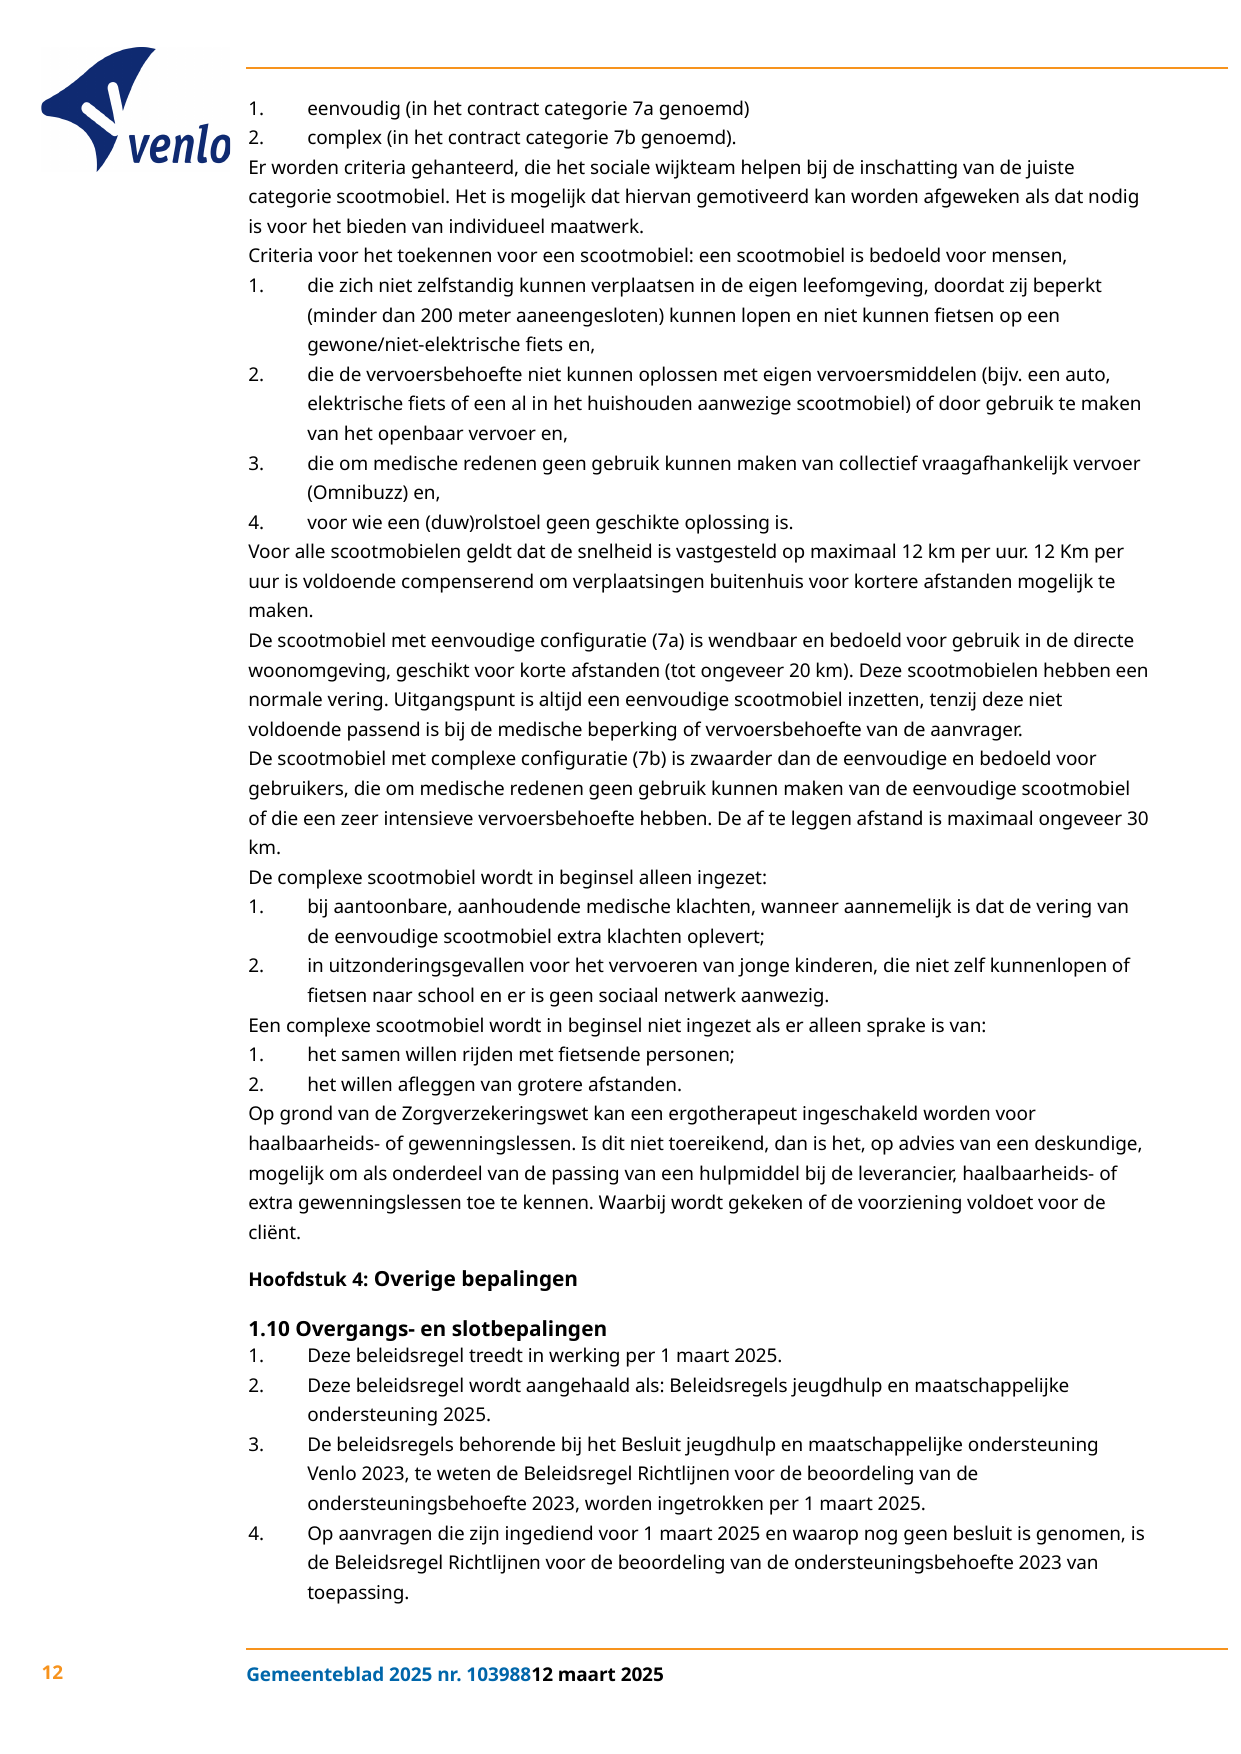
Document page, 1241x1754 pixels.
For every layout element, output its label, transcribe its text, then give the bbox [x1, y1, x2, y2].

text Er worden criteria gehanteerd, die het sociale wijkteam helpen bij de inschatting van de juiste categorie scootmobiel. Het is mogelijk dat hiervan gemotiveerd kan worden afgeweken als dat nodig is voor het bieden van individueel maatwerk. [248, 154, 1152, 239]
text Criteria voor het toekennen voor een scootmobiel: een scootmobiel is bedoeld voor mensen, [248, 243, 1152, 268]
list Deze beleidsregel wordt aangehaald als: Beleidsregels jeugdhulp en maatschappelijke ondersteuning 2025. [248, 1372, 1152, 1427]
text 1.10 Overgangs- en slotbepalingen [248, 1314, 1152, 1342]
list voor wie een (duw)rolstoel geen geschikte oplossing is. [248, 509, 1152, 535]
list complex (in het contract categorie 7b genoemd). [248, 124, 1152, 150]
text Hoofdstuk 4: Overige bepalingen [248, 1264, 1152, 1293]
text De complexe scootmobiel wordt in beginsel alleen ingezet: [248, 864, 1152, 890]
text De scootmobiel met complexe configuratie (7b) is zwaarder dan de eenvoudige en bedoeld voor gebruikers, die om medische redenen geen gebruik kunnen maken van de eenvoudige scootmobiel of die een zeer intensieve vervoersbehoefte hebben. De af te leggen afstand is maximaal ongeveer 30 km. [248, 746, 1152, 860]
list die de vervoersbehoefte niet kunnen oplossen met eigen vervoersmiddelen (bijv. een auto, elektrische fiets of een al in het huishouden aanwezige scootmobiel) of door gebruik te maken van het openbaar vervoer en, [248, 361, 1152, 446]
list die zich niet zelfstandig kunnen verplaatsen in de eigen leefomgeving, doordat zij beperkt (minder dan 200 meter aaneengesloten) kunnen lopen en niet kunnen fietsen op een gewone/niet-elektrische fiets en, [248, 272, 1152, 357]
list bij aantoonbare, aanhoudende medische klachten, wanneer aannemelijk is dat de vering van de eenvoudige scootmobiel extra klachten oplevert; [248, 893, 1152, 949]
list Deze beleidsregel treedt in werking per 1 maart 2025. [248, 1342, 1152, 1368]
text Voor alle scootmobielen geldt dat de snelheid is vastgesteld op maximaal 12 km per uur. 12 Km per uur is voldoende compenserend om verplaatsingen buitenhuis voor kortere afstanden mogelijk te maken. [248, 538, 1152, 623]
list in uitzonderingsgevallen voor het vervoeren van jonge kinderen, die niet zelf kunnenlopen of fietsen naar school en er is geen sociaal netwerk aanwezig. [248, 953, 1152, 1008]
list De beleidsregels behorende bij het Besluit jeugdhulp en maatschappelijke ondersteuning Venlo 2023, te weten de Beleidsregel Richtlijnen voor de beoordeling van de ondersteuningsbehoefte 2023, worden ingetrokken per 1 maart 2025. [248, 1431, 1152, 1516]
list het willen afleggen van grotere afstanden. [248, 1071, 1152, 1097]
text Een complexe scootmobiel wordt in beginsel niet ingezet als er alleen sprake is van: [248, 1012, 1152, 1038]
list die om medische redenen geen gebruik kunnen maken van collectief vraagafhankelijk vervoer (Omnibuzz) en, [248, 450, 1152, 505]
list Op aanvragen die zijn ingediend voor 1 maart 2025 en waarop nog geen besluit is genomen, is de Beleidsregel Richtlijnen voor de beoordeling van de ondersteuningsbehoefte 2023 van toepassing. [248, 1520, 1152, 1605]
list eenvoudig (in het contract categorie 7a genoemd) [248, 95, 1152, 121]
picture [41, 47, 231, 172]
text De scootmobiel met eenvoudige configuratie (7a) is wendbaar en bedoeld voor gebruik in de directe woonomgeving, geschikt voor korte afstanden (tot ongeveer 20 km). Deze scootmobielen hebben een normale vering. Uitgangspunt is altijd een eenvoudige scootmobiel inzetten, tenzij deze niet voldoende passend is bij de medische beperking of vervoersbehoefte van de aanvrager. [248, 627, 1152, 742]
text Op grond van de Zorgverzekeringswet kan een ergotherapeut ingeschakeld worden voor haalbaarheids- of gewenningslessen. Is dit niet toereikend, dan is het, op advies van een deskundige, mogelijk om als onderdeel van de passing van een hulpmiddel bij de leverancier, haalbaarheids- of extra gewenningslessen toe te kennen. Waarbij wordt gekeken of de voorziening voldoet voor de cliënt. [248, 1101, 1152, 1245]
list het samen willen rijden met fietsende personen; [248, 1041, 1152, 1067]
